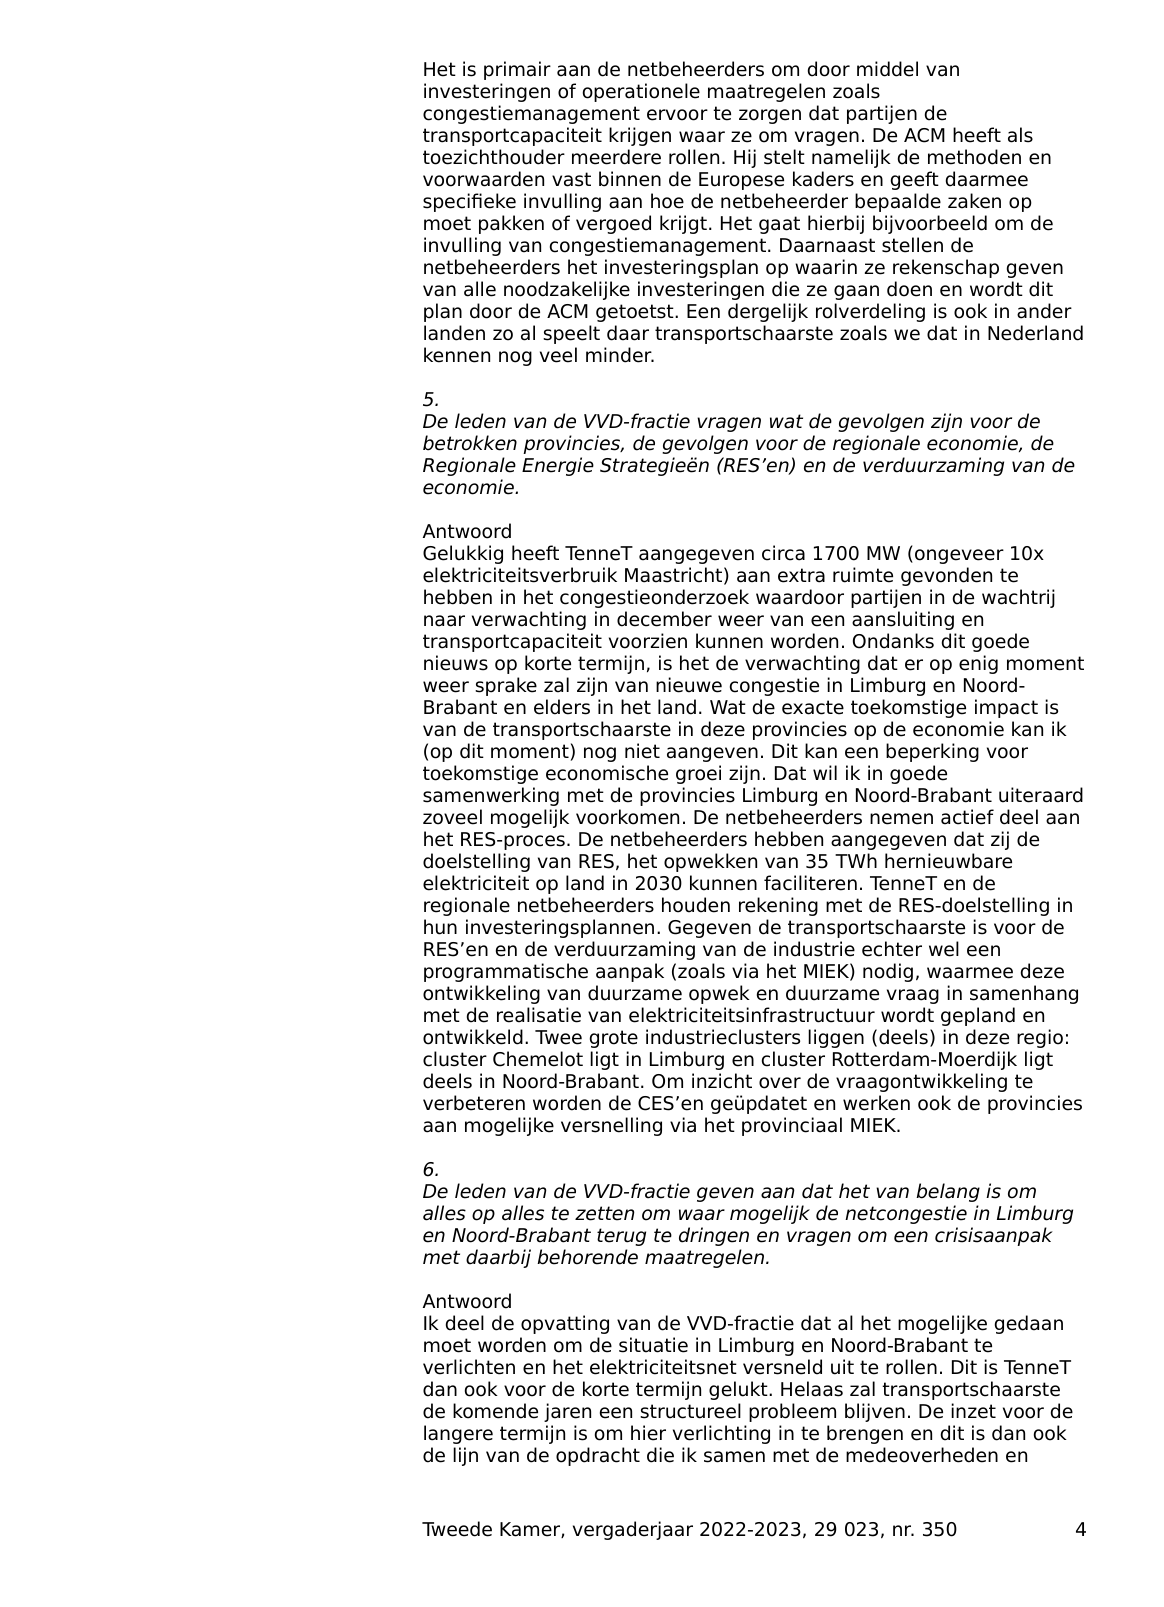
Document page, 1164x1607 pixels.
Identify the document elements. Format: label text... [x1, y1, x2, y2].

text Antwoord [422, 521, 1087, 543]
text Antwoord [422, 1291, 1087, 1313]
text Gelukkig heeft TenneT aangegeven circa 1700 MW (ongeveer 10x elektriciteitsverbruik Maastricht) aan extra ruimte gevonden te hebben in het congestieonderzoek waardoor partijen in de wachtrij naar verwachting in december weer van een aansluiting en transportcapaciteit voorzien kunnen worden. Ondanks dit goede nieuws op korte termijn, is het de verwachting dat er op enig moment weer sprake zal zijn van nieuwe congestie in Limburg en Noord-Brabant en elders in het land. Wat de exacte toekomstige impact is van de transportschaarste in deze provincies op de economie kan ik (op dit moment) nog niet aangeven. Dit kan een beperking voor toekomstige economische groei zijn. Dat wil ik in goede samenwerking met de provincies Limburg en Noord-Brabant uiteraard zoveel mogelijk voorkomen. De netbeheerders nemen actief deel aan het RES-proces. De netbeheerders hebben aangegeven dat zij de doelstelling van RES, het opwekken van 35 TWh hernieuwbare elektriciteit op land in 2030 kunnen faciliteren. TenneT en de regionale netbeheerders houden rekening met de RES-doelstelling in hun investeringsplannen. Gegeven de transportschaarste is voor de RES’en en de verduurzaming van de industrie echter wel een programmatische aanpak (zoals via het MIEK) nodig, waarmee deze ontwikkeling van duurzame opwek en duurzame vraag in samenhang met de realisatie van elektriciteitsinfrastructuur wordt gepland en ontwikkeld. Twee grote industrieclusters liggen (deels) in deze regio: cluster Chemelot ligt in Limburg en cluster Rotterdam-Moerdijk ligt deels in Noord-Brabant. Om inzicht over de vraagontwikkeling te verbeteren worden de CES’en geüpdatet en werken ook de provincies aan mogelijke versnelling via het provinciaal MIEK. [422, 543, 1087, 1136]
text 6. [422, 1159, 1087, 1181]
text 5. [422, 389, 1087, 411]
text Ik deel de opvatting van de VVD-fractie dat al het mogelijke gedaan moet worden om de situatie in Limburg en Noord-Brabant te verlichten en het elektriciteitsnet versneld uit te rollen. Dit is TenneT dan ook voor de korte termijn gelukt. Helaas zal transportschaarste de komende jaren een structureel probleem blijven. De inzet voor de langere termijn is om hier verlichting in te brengen en dit is dan ook de lijn van de opdracht die ik samen met de medeoverheden en [422, 1313, 1087, 1467]
text De leden van de VVD-fractie geven aan dat het van belang is om alles op alles te zetten om waar mogelijk de netcongestie in Limburg en Noord-Brabant terug te dringen en vragen om een crisisaanpak met daarbij behorende maatregelen. [422, 1181, 1087, 1268]
text De leden van de VVD-fractie vragen wat de gevolgen zijn voor de betrokken provincies, de gevolgen voor de regionale economie, de Regionale Energie Strategieën (RES’en) en de verduurzaming van de economie. [422, 411, 1087, 499]
text Het is primair aan de netbeheerders om door middel van investeringen of operationele maatregelen zoals congestiemanagement ervoor te zorgen dat partijen de transportcapaciteit krijgen waar ze om vragen. De ACM heeft als toezichthouder meerdere rollen. Hij stelt namelijk de methoden en voorwaarden vast binnen de Europese kaders en geeft daarmee specifieke invulling aan hoe de netbeheerder bepaalde zaken op moet pakken of vergoed krijgt. Het gaat hierbij bijvoorbeeld om de invulling van congestiemanagement. Daarnaast stellen de netbeheerders het investeringsplan op waarin ze rekenschap geven van alle noodzakelijke investeringen die ze gaan doen en wordt dit plan door de ACM getoetst. Een dergelijk rolverdeling is ook in ander landen zo al speelt daar transportschaarste zoals we dat in Nederland kennen nog veel minder. [422, 59, 1087, 367]
